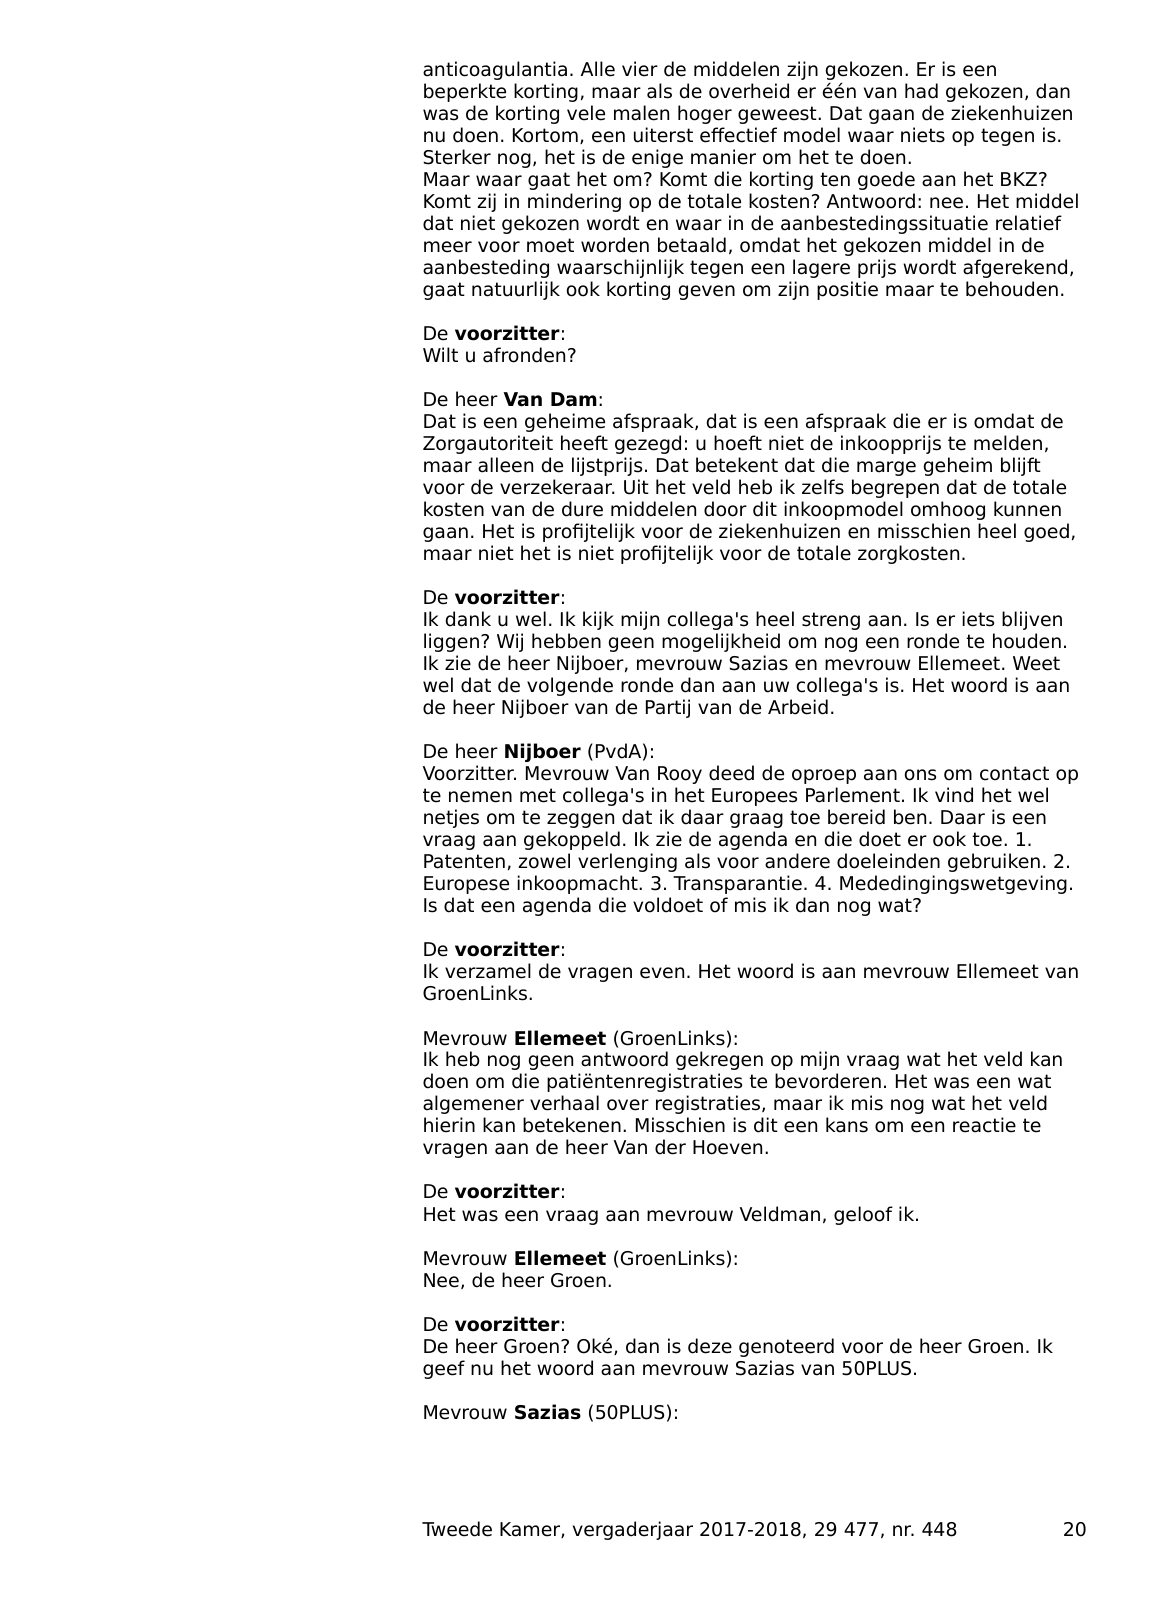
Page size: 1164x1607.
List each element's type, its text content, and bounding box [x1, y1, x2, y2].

text De voorzitter: [422, 1314, 1087, 1336]
text De heer Groen? Oké, dan is deze genoteerd voor de heer Groen. Ik geef nu het woord aan mevrouw Sazias van 50PLUS. [422, 1336, 1087, 1380]
text De voorzitter: [422, 1181, 1087, 1203]
text Mevrouw Ellemeet (GroenLinks): [422, 1248, 1087, 1269]
text Ik verzamel de vragen even. Het woord is aan mevrouw Ellemeet van GroenLinks. [422, 961, 1087, 1005]
text Wilt u afronden? [422, 345, 1087, 367]
text De voorzitter: [422, 587, 1087, 609]
text Nee, de heer Groen. [422, 1269, 1087, 1292]
text De voorzitter: [422, 939, 1087, 961]
text Maar waar gaat het om? Komt die korting ten goede aan het BKZ? Komt zij in mindering op de totale kosten? Antwoord: nee. Het middel dat niet gekozen wordt en waar in de aanbestedingssituatie relatief meer voor moet worden betaald, omdat het gekozen middel in de aanbesteding waarschijnlijk tegen een lagere prijs wordt afgerekend, gaat natuurlijk ook korting geven om zijn positie maar te behouden. [422, 169, 1087, 301]
text Ik heb nog geen antwoord gekregen op mijn vraag wat het veld kan doen om die patiëntenregistraties te bevorderen. Het was een wat algemener verhaal over registraties, maar ik mis nog wat het veld hierin kan betekenen. Misschien is dit een kans om een reactie te vragen aan de heer Van der Hoeven. [422, 1049, 1087, 1159]
text Ik dank u wel. Ik kijk mijn collega's heel streng aan. Is er iets blijven liggen? Wij hebben geen mogelijkheid om nog een ronde te houden. Ik zie de heer Nijboer, mevrouw Sazias en mevrouw Ellemeet. Weet wel dat de volgende ronde dan aan uw collega's is. Het woord is aan de heer Nijboer van de Partij van de Arbeid. [422, 609, 1087, 719]
text Mevrouw Sazias (50PLUS): [422, 1402, 1087, 1424]
text Het was een vraag aan mevrouw Veldman, geloof ik. [422, 1203, 1087, 1225]
text De heer Van Dam: [422, 389, 1087, 411]
text De voorzitter: [422, 323, 1087, 345]
text anticoagulantia. Alle vier de middelen zijn gekozen. Er is een beperkte korting, maar als de overheid er één van had gekozen, dan was de korting vele malen hoger geweest. Dat gaan de ziekenhuizen nu doen. Kortom, een uiterst effectief model waar niets op tegen is. Sterker nog, het is de enige manier om het te doen. [422, 59, 1087, 169]
text Voorzitter. Mevrouw Van Rooy deed de oproep aan ons om contact op te nemen met collega's in het Europees Parlement. Ik vind het wel netjes om te zeggen dat ik daar graag toe bereid ben. Daar is een vraag aan gekoppeld. Ik zie de agenda en die doet er ook toe. 1. Patenten, zowel verlenging als voor andere doeleinden gebruiken. 2. Europese inkoopmacht. 3. Transparantie. 4. Mededingingswetgeving. Is dat een agenda die voldoet of mis ik dan nog wat? [422, 763, 1087, 917]
text Dat is een geheime afspraak, dat is een afspraak die er is omdat de Zorgautoriteit heeft gezegd: u hoeft niet de inkoopprijs te melden, maar alleen de lijstprijs. Dat betekent dat die marge geheim blijft voor de verzekeraar. Uit het veld heb ik zelfs begrepen dat de totale kosten van de dure middelen door dit inkoopmodel omhoog kunnen gaan. Het is profijtelijk voor de ziekenhuizen en misschien heel goed, maar niet het is niet profijtelijk voor de totale zorgkosten. [422, 411, 1087, 565]
text Mevrouw Ellemeet (GroenLinks): [422, 1027, 1087, 1049]
text De heer Nijboer (PvdA): [422, 741, 1087, 763]
